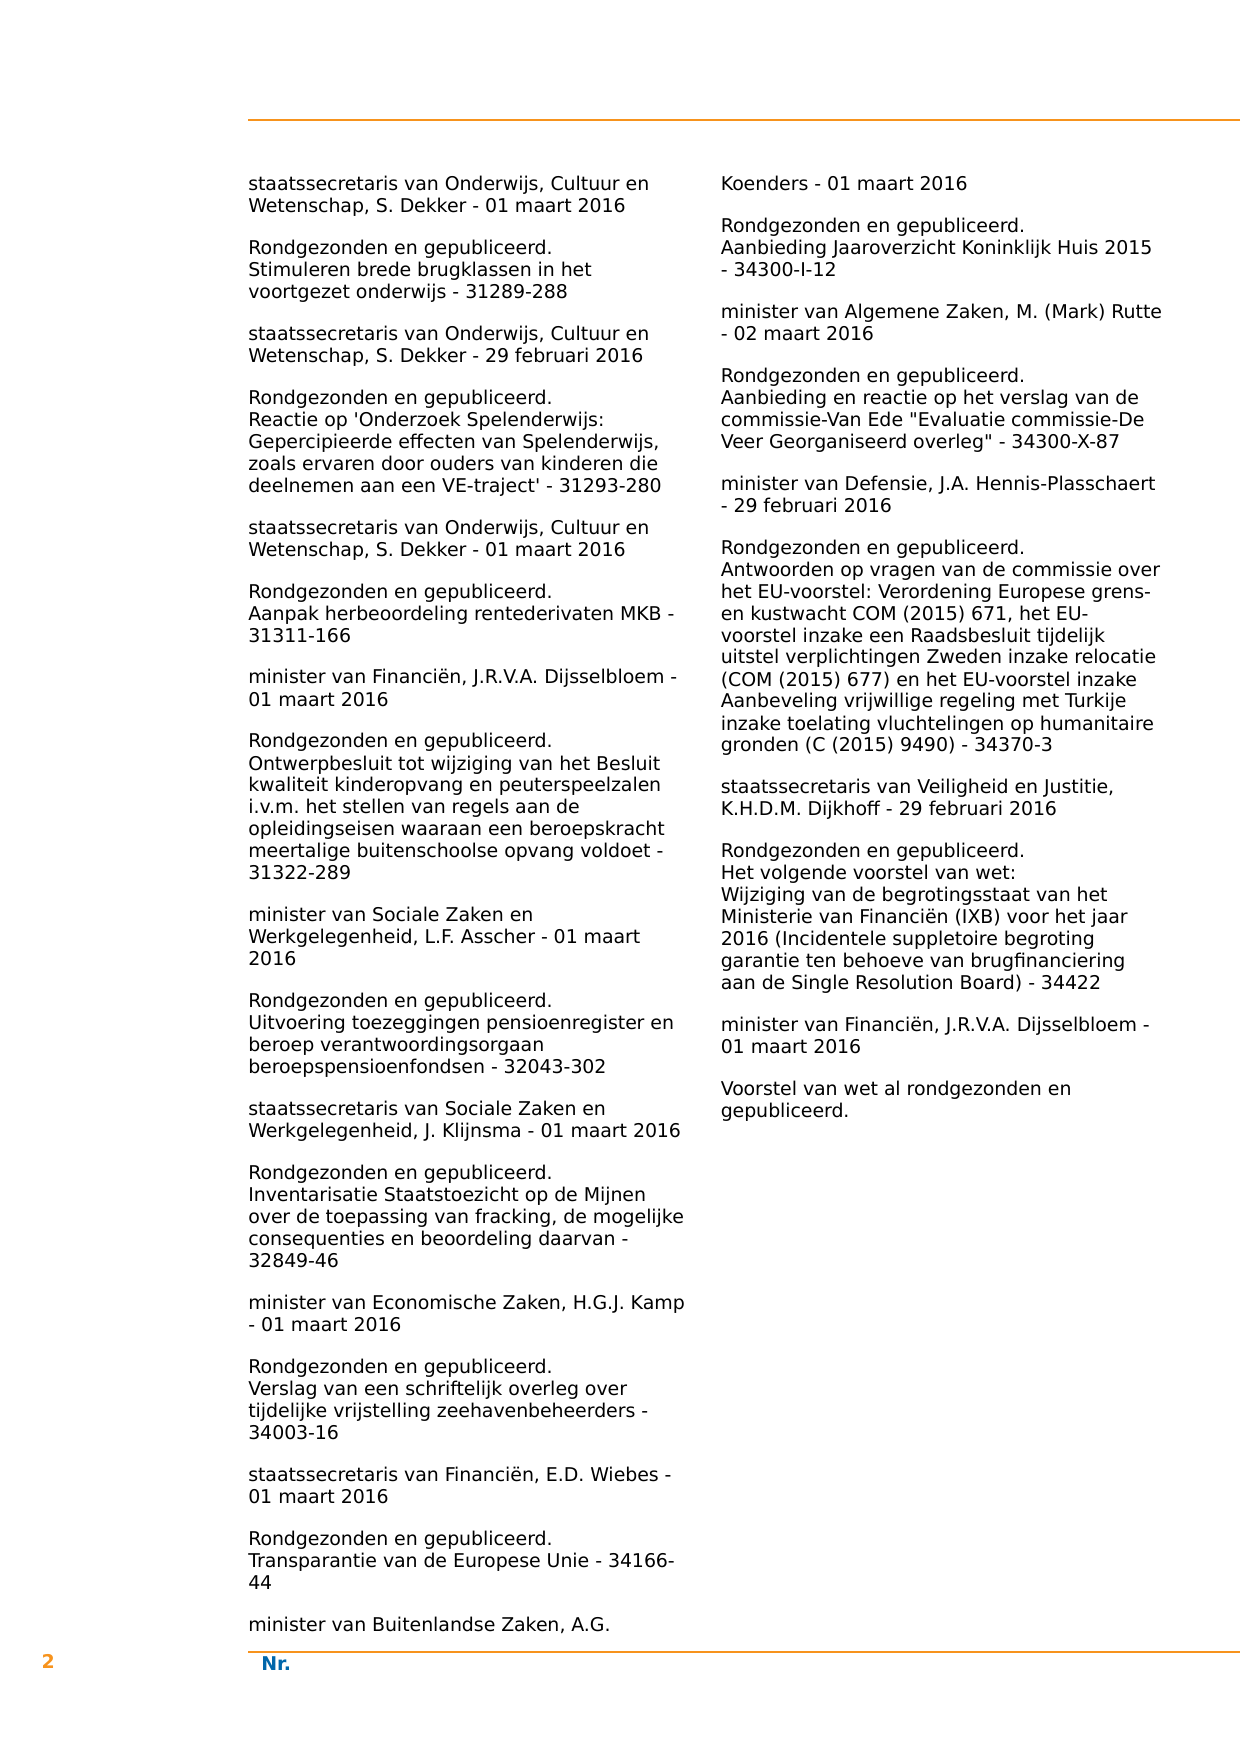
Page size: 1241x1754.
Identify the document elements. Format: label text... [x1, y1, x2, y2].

text minister van Sociale Zaken en Werkgelegenheid, L.F. Asscher - 01 maart 2016 [248, 904, 691, 970]
text minister van Financiën, J.R.V.A. Dijsselbloem - 01 maart 2016 [248, 666, 691, 710]
text Voorstel van wet al rondgezonden en gepubliceerd. [721, 1078, 1163, 1122]
text minister van Economische Zaken, H.G.J. Kamp - 01 maart 2016 [248, 1292, 691, 1336]
text staatssecretaris van Onderwijs, Cultuur en Wetenschap, S. Dekker - 29 februari 2016 [248, 323, 691, 367]
text Rondgezonden en gepubliceerd. [721, 365, 1163, 387]
text Rondgezonden en gepubliceerd. [721, 215, 1163, 237]
text minister van Algemene Zaken, M. (Mark) Rutte - 02 maart 2016 [721, 301, 1163, 345]
text staatssecretaris van Veiligheid en Justitie, K.H.D.M. Dijkhoff - 29 februari 2016 [721, 776, 1163, 820]
text Verslag van een schriftelijk overleg over tijdelijke vrijstelling zeehavenbeheerders - 34003-16 [248, 1378, 691, 1444]
text Rondgezonden en gepubliceerd. [248, 1162, 691, 1184]
text Aanbieding en reactie op het verslag van de commissie-Van Ede "Evaluatie commissie-De Veer Georganiseerd overleg" - 34300-X-87 [721, 387, 1163, 453]
text Koenders - 01 maart 2016 [721, 173, 1163, 195]
text Uitvoering toezeggingen pensioenregister en beroep verantwoordingsorgaan beroepspensioenfondsen - 32043-302 [248, 1012, 691, 1078]
text minister van Buitenlandse Zaken, A.G. [248, 1614, 691, 1636]
text Rondgezonden en gepubliceerd. [721, 537, 1163, 558]
text Rondgezonden en gepubliceerd. [248, 387, 691, 409]
text Het volgende voorstel van wet: [721, 862, 1163, 884]
text Stimuleren brede brugklassen in het voortgezet onderwijs - 31289-288 [248, 259, 691, 303]
text Rondgezonden en gepubliceerd. [248, 1528, 691, 1550]
text Reactie op 'Onderzoek Spelenderwijs: Gepercipieerde effecten van Spelenderwijs, zoals ervaren door ouders van kinderen die deelnemen aan een VE-traject' - 31293-280 [248, 409, 691, 497]
text Antwoorden op vragen van de commissie over het EU-voorstel: Verordening Europese grens- en kustwacht COM (2015) 671, het EU-voorstel inzake een Raadsbesluit tijdelijk uitstel verplichtingen Zweden inzake relocatie (COM (2015) 677) en het EU-voorstel inzake Aanbeveling vrijwillige regeling met Turkije inzake toelating vluchtelingen op humanitaire gronden (C (2015) 9490) - 34370-3 [721, 558, 1163, 756]
text staatssecretaris van Sociale Zaken en Werkgelegenheid, J. Klijnsma - 01 maart 2016 [248, 1098, 691, 1142]
text Rondgezonden en gepubliceerd. [721, 840, 1163, 862]
text Aanpak herbeoordeling rentederivaten MKB - 31311-166 [248, 602, 691, 646]
text staatssecretaris van Onderwijs, Cultuur en Wetenschap, S. Dekker - 01 maart 2016 [248, 517, 691, 561]
text Rondgezonden en gepubliceerd. [248, 730, 691, 752]
text Rondgezonden en gepubliceerd. [248, 990, 691, 1012]
text Inventarisatie Staatstoezicht op de Mijnen over de toepassing van fracking, de mogelijke consequenties en beoordeling daarvan - 32849-46 [248, 1184, 691, 1272]
text minister van Defensie, J.A. Hennis-Plasschaert - 29 februari 2016 [721, 473, 1163, 517]
text Wijziging van de begrotingsstaat van het Ministerie van Financiën (IXB) voor het jaar 2016 (Incidentele suppletoire begroting garantie ten behoeve van brugfinanciering aan de Single Resolution Board) - 34422 [721, 884, 1163, 994]
text Rondgezonden en gepubliceerd. [248, 1356, 691, 1378]
text Transparantie van de Europese Unie - 34166-44 [248, 1550, 691, 1594]
text minister van Financiën, J.R.V.A. Dijsselbloem - 01 maart 2016 [721, 1014, 1163, 1058]
text Rondgezonden en gepubliceerd. [248, 581, 691, 602]
text Rondgezonden en gepubliceerd. [248, 237, 691, 259]
text Ontwerpbesluit tot wijziging van het Besluit kwaliteit kinderopvang en peuterspeelzalen i.v.m. het stellen van regels aan de opleidingseisen waaraan een beroepskracht meertalige buitenschoolse opvang voldoet - 31322-289 [248, 752, 691, 884]
text staatssecretaris van Onderwijs, Cultuur en Wetenschap, S. Dekker - 01 maart 2016 [248, 173, 691, 217]
text Aanbieding Jaaroverzicht Koninklijk Huis 2015 - 34300-I-12 [721, 237, 1163, 281]
text staatssecretaris van Financiën, E.D. Wiebes - 01 maart 2016 [248, 1464, 691, 1508]
